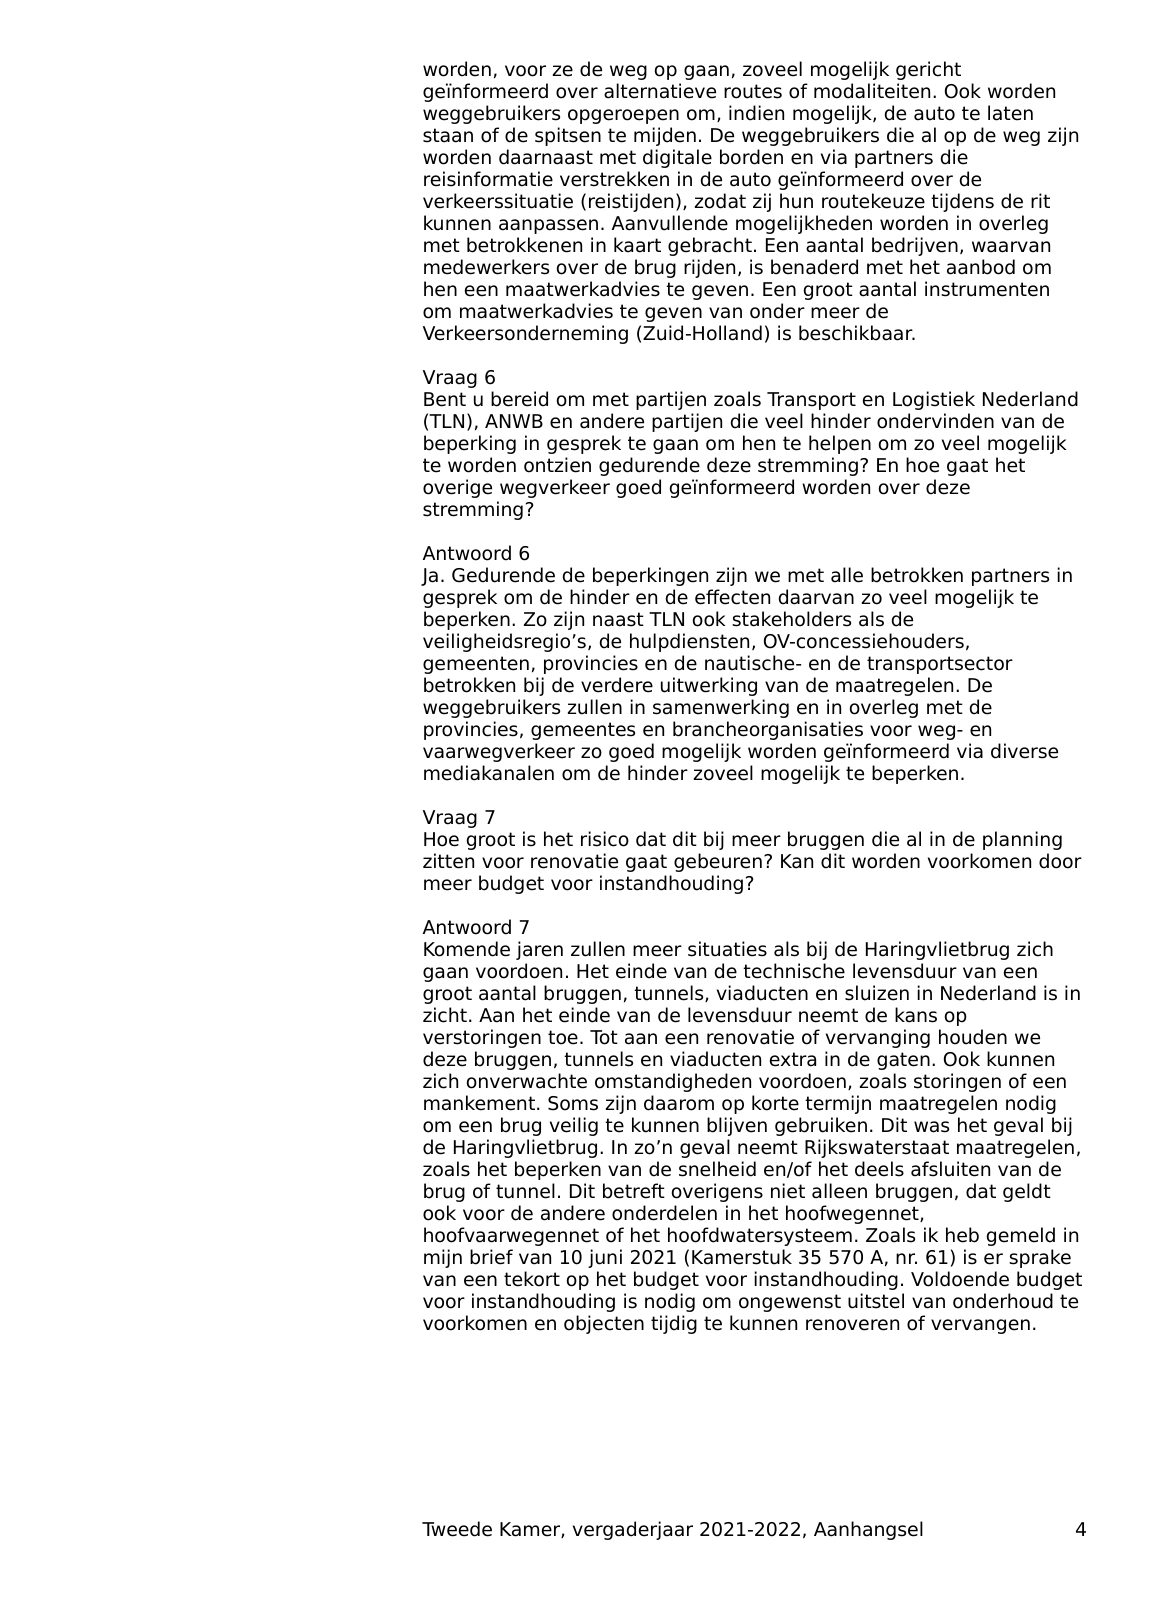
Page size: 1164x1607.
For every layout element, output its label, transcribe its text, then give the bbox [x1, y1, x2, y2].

text Hoe groot is het risico dat dit bij meer bruggen die al in de planning zitten voor renovatie gaat gebeuren? Kan dit worden voorkomen door meer budget voor instandhouding? [422, 829, 1087, 895]
text Ja. Gedurende de beperkingen zijn we met alle betrokken partners in gesprek om de hinder en de effecten daarvan zo veel mogelijk te beperken. Zo zijn naast TLN ook stakeholders als de veiligheidsregio’s, de hulpdiensten, OV-concessiehouders, gemeenten, provincies en de nautische- en de transportsector betrokken bij de verdere uitwerking van de maatregelen. De weggebruikers zullen in samenwerking en in overleg met de provincies, gemeentes en brancheorganisaties voor weg- en vaarwegverkeer zo goed mogelijk worden geïnformeerd via diverse mediakanalen om de hinder zoveel mogelijk te beperken. [422, 565, 1087, 785]
text Vraag 6 [422, 367, 1087, 389]
text worden, voor ze de weg op gaan, zoveel mogelijk gericht geïnformeerd over alternatieve routes of modaliteiten. Ook worden weggebruikers opgeroepen om, indien mogelijk, de auto te laten staan of de spitsen te mijden. De weggebruikers die al op de weg zijn worden daarnaast met digitale borden en via partners die reisinformatie verstrekken in de auto geïnformeerd over de verkeerssituatie (reistijden), zodat zij hun routekeuze tijdens de rit kunnen aanpassen. Aanvullende mogelijkheden worden in overleg met betrokkenen in kaart gebracht. Een aantal bedrijven, waarvan medewerkers over de brug rijden, is benaderd met het aanbod om hen een maatwerkadvies te geven. Een groot aantal instrumenten om maatwerkadvies te geven van onder meer de Verkeersonderneming (Zuid-Holland) is beschikbaar. [422, 59, 1087, 345]
text Bent u bereid om met partijen zoals Transport en Logistiek Nederland (TLN), ANWB en andere partijen die veel hinder ondervinden van de beperking in gesprek te gaan om hen te helpen om zo veel mogelijk te worden ontzien gedurende deze stremming? En hoe gaat het overige wegverkeer goed geïnformeerd worden over deze stremming? [422, 389, 1087, 521]
text Antwoord 6 [422, 543, 1087, 565]
text Vraag 7 [422, 807, 1087, 829]
text Antwoord 7 [422, 917, 1087, 939]
text Komende jaren zullen meer situaties als bij de Haringvlietbrug zich gaan voordoen. Het einde van de technische levensduur van een groot aantal bruggen, tunnels, viaducten en sluizen in Nederland is in zicht. Aan het einde van de levensduur neemt de kans op verstoringen toe. Tot aan een renovatie of vervanging houden we deze bruggen, tunnels en viaducten extra in de gaten. Ook kunnen zich onverwachte omstandigheden voordoen, zoals storingen of een mankement. Soms zijn daarom op korte termijn maatregelen nodig om een brug veilig te kunnen blijven gebruiken. Dit was het geval bij de Haringvlietbrug. In zo’n geval neemt Rijkswaterstaat maatregelen, zoals het beperken van de snelheid en/of het deels afsluiten van de brug of tunnel. Dit betreft overigens niet alleen bruggen, dat geldt ook voor de andere onderdelen in het hoofwegennet, hoofvaarwegennet of het hoofdwatersysteem. Zoals ik heb gemeld in mijn brief van 10 juni 2021 (Kamerstuk 35 570 A, nr. 61) is er sprake van een tekort op het budget voor instandhouding. Voldoende budget voor instandhouding is nodig om ongewenst uitstel van onderhoud te voorkomen en objecten tijdig te kunnen renoveren of vervangen. [422, 939, 1087, 1335]
